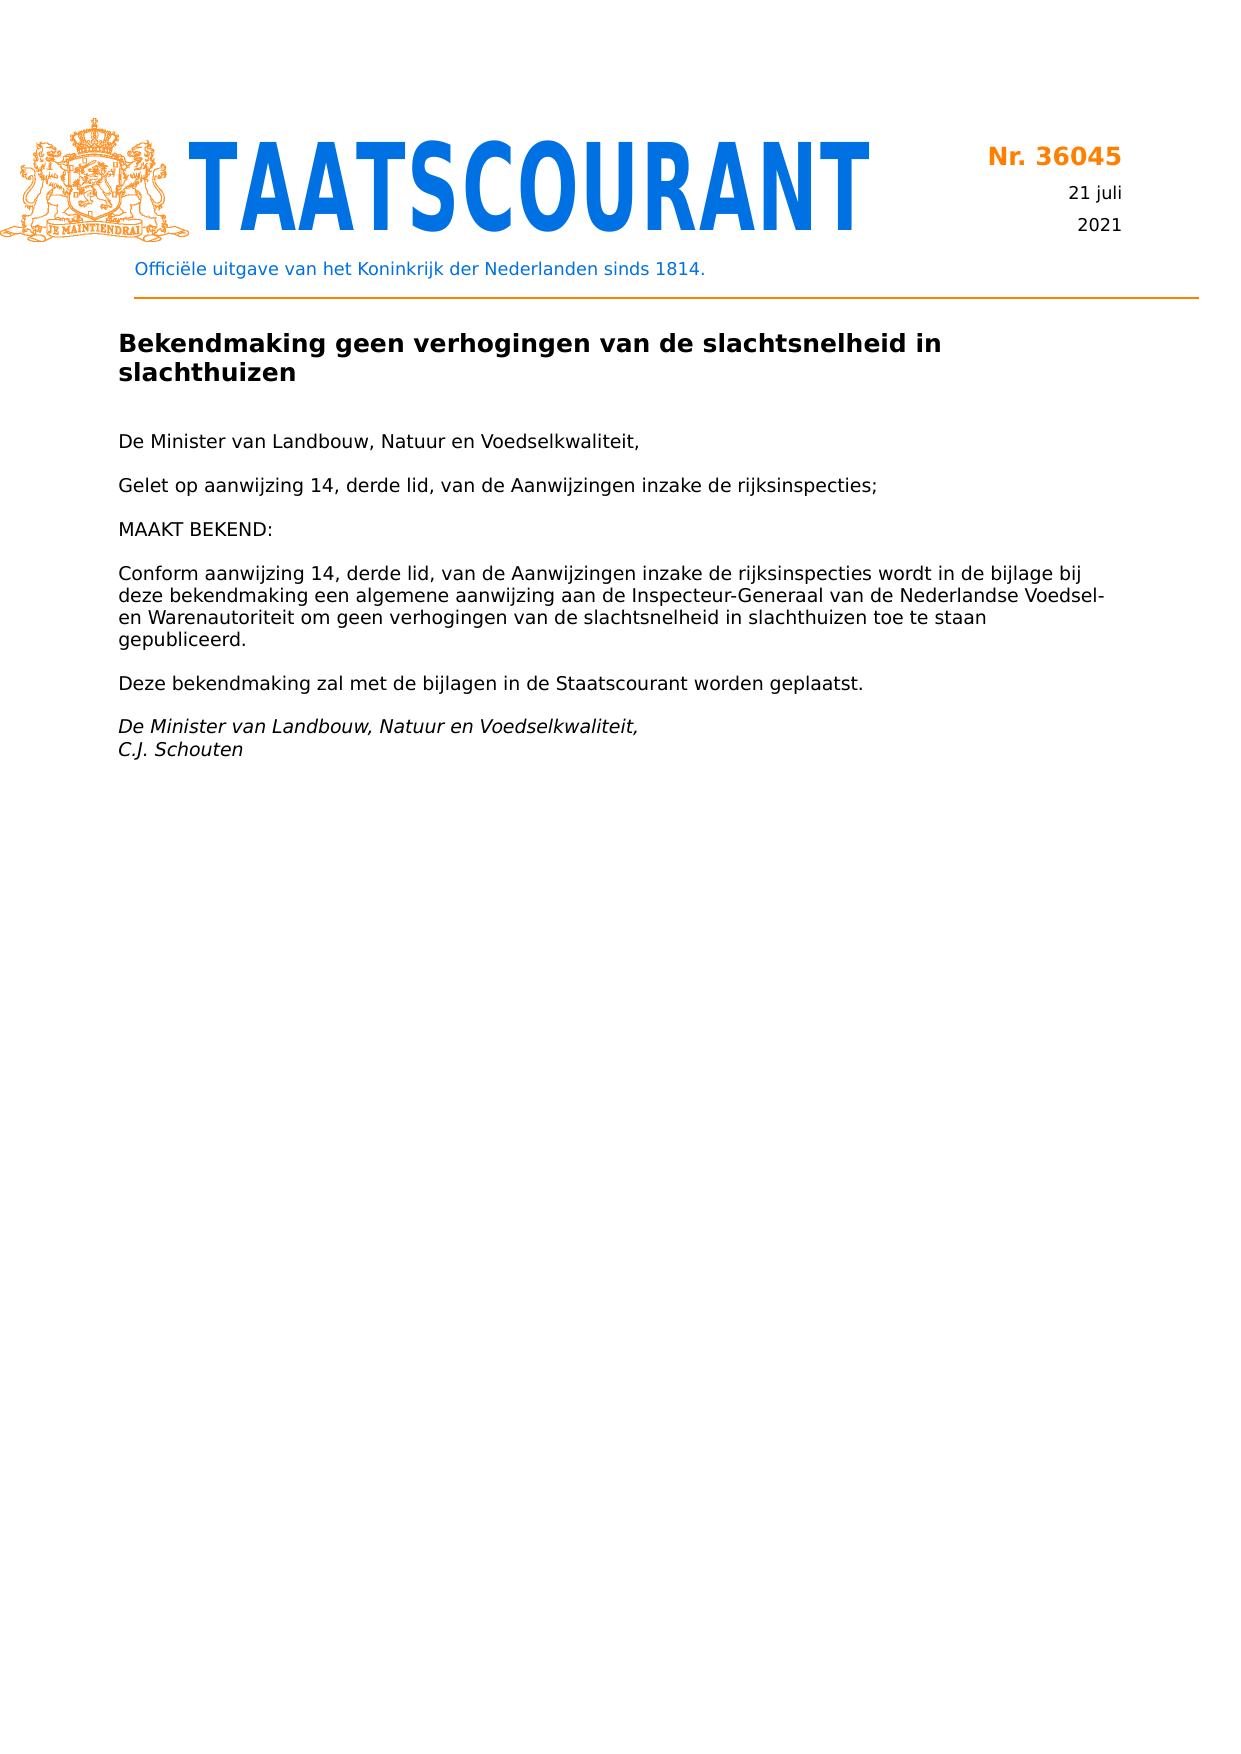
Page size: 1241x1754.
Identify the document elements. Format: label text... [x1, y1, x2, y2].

text De Minister van Landbouw, Natuur en Voedselkwaliteit, C.J. Schouten [118, 716, 1122, 760]
picture [0, 118, 189, 242]
text Conform aanwijzing 14, derde lid, van de Aanwijzingen inzake de rijksinspecties wordt in de bijlage bij deze bekendmaking een algemene aanwijzing aan de Inspecteur-Generaal van de Nederlandse Voedsel- en Warenautoriteit om geen verhogingen van de slachtsnelheid in slachthuizen toe te staan gepubliceerd. [118, 563, 1122, 651]
table_cell 21 juli [939, 177, 1199, 209]
text MAAKT BEKEND: [118, 519, 1122, 541]
table_header [0, 242, 134, 297]
table_cell Officiële uitgave van het Koninkrijk der Nederlanden sinds 1814. [134, 259, 1199, 297]
table_header STAATSCOURANT [134, 118, 939, 259]
text De Minister van Landbouw, Natuur en Voedselkwaliteit, [118, 431, 1122, 453]
table_cell 2021 [939, 209, 1199, 259]
text Gelet op aanwijzing 14, derde lid, van de Aanwijzingen inzake de rijksinspecties; [118, 475, 1122, 497]
table_header Nr. 36045 [939, 118, 1199, 177]
text Deze bekendmaking zal met de bijlagen in de Staatscourant worden geplaatst. [118, 673, 1122, 694]
subtitle Bekendmaking geen verhogingen van de slachtsnelheid in slachthuizen [118, 329, 1122, 387]
